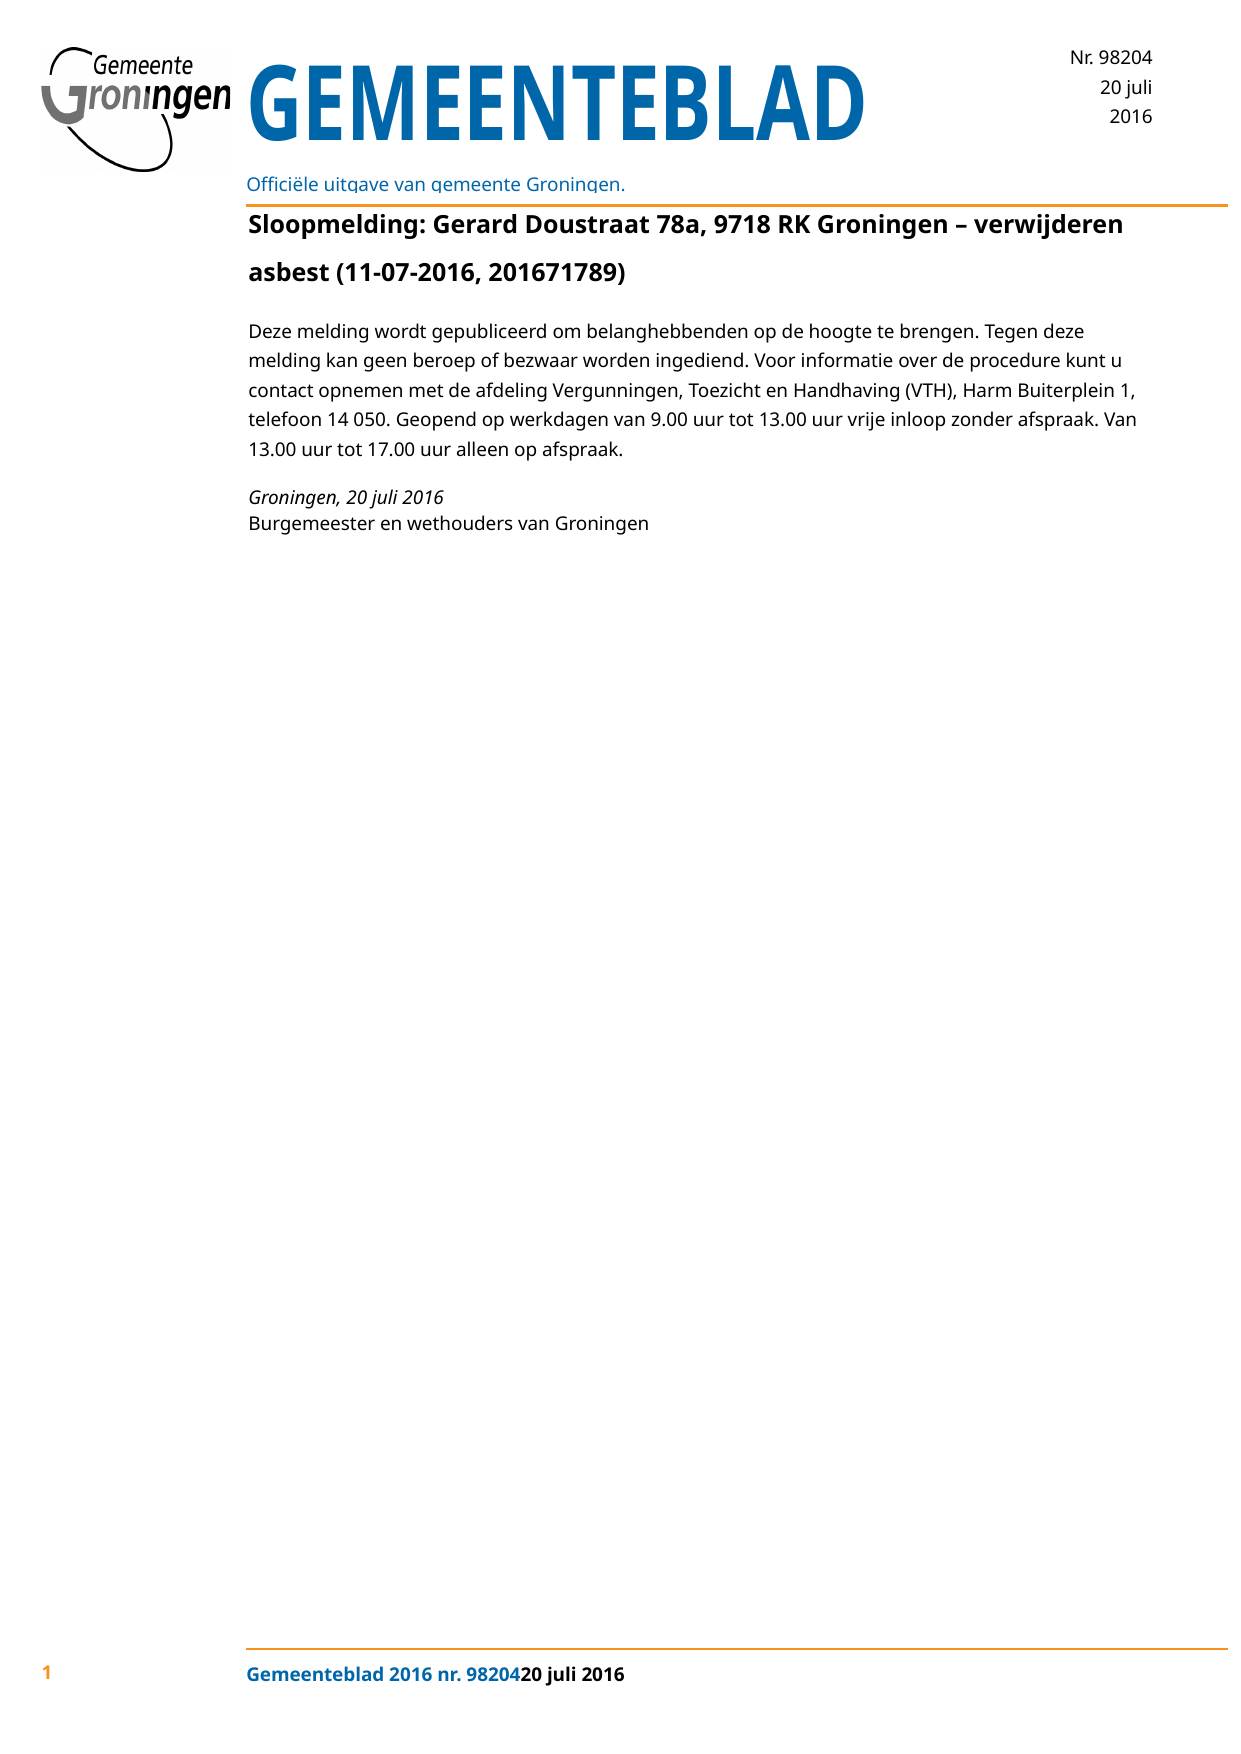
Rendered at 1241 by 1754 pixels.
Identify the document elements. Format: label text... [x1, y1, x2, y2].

picture [41, 47, 231, 172]
text Groningen, 20 juli 2016 [248, 484, 1152, 510]
text Deze melding wordt gepubliceerd om belanghebbenden op de hoogte te brengen. Tegen deze melding kan geen beroep of bezwaar worden ingediend. Voor informatie over de procedure kunt u contact opnemen met de afdeling Vergunningen, Toezicht en Handhaving (VTH), Harm Buiterplein 1, telefoon 14 050. Geopend op werkdagen van 9.00 uur tot 13.00 uur vrije inloop zonder afspraak. Van 13.00 uur tot 17.00 uur alleen op afspraak. [248, 318, 1152, 462]
text Sloopmelding: Gerard Doustraat 78a, 9718 RK Groningen – verwijderen asbest (11-07-2016, 201671789) [248, 207, 1152, 288]
text Burgemeester en wethouders van Groningen [248, 510, 1152, 536]
